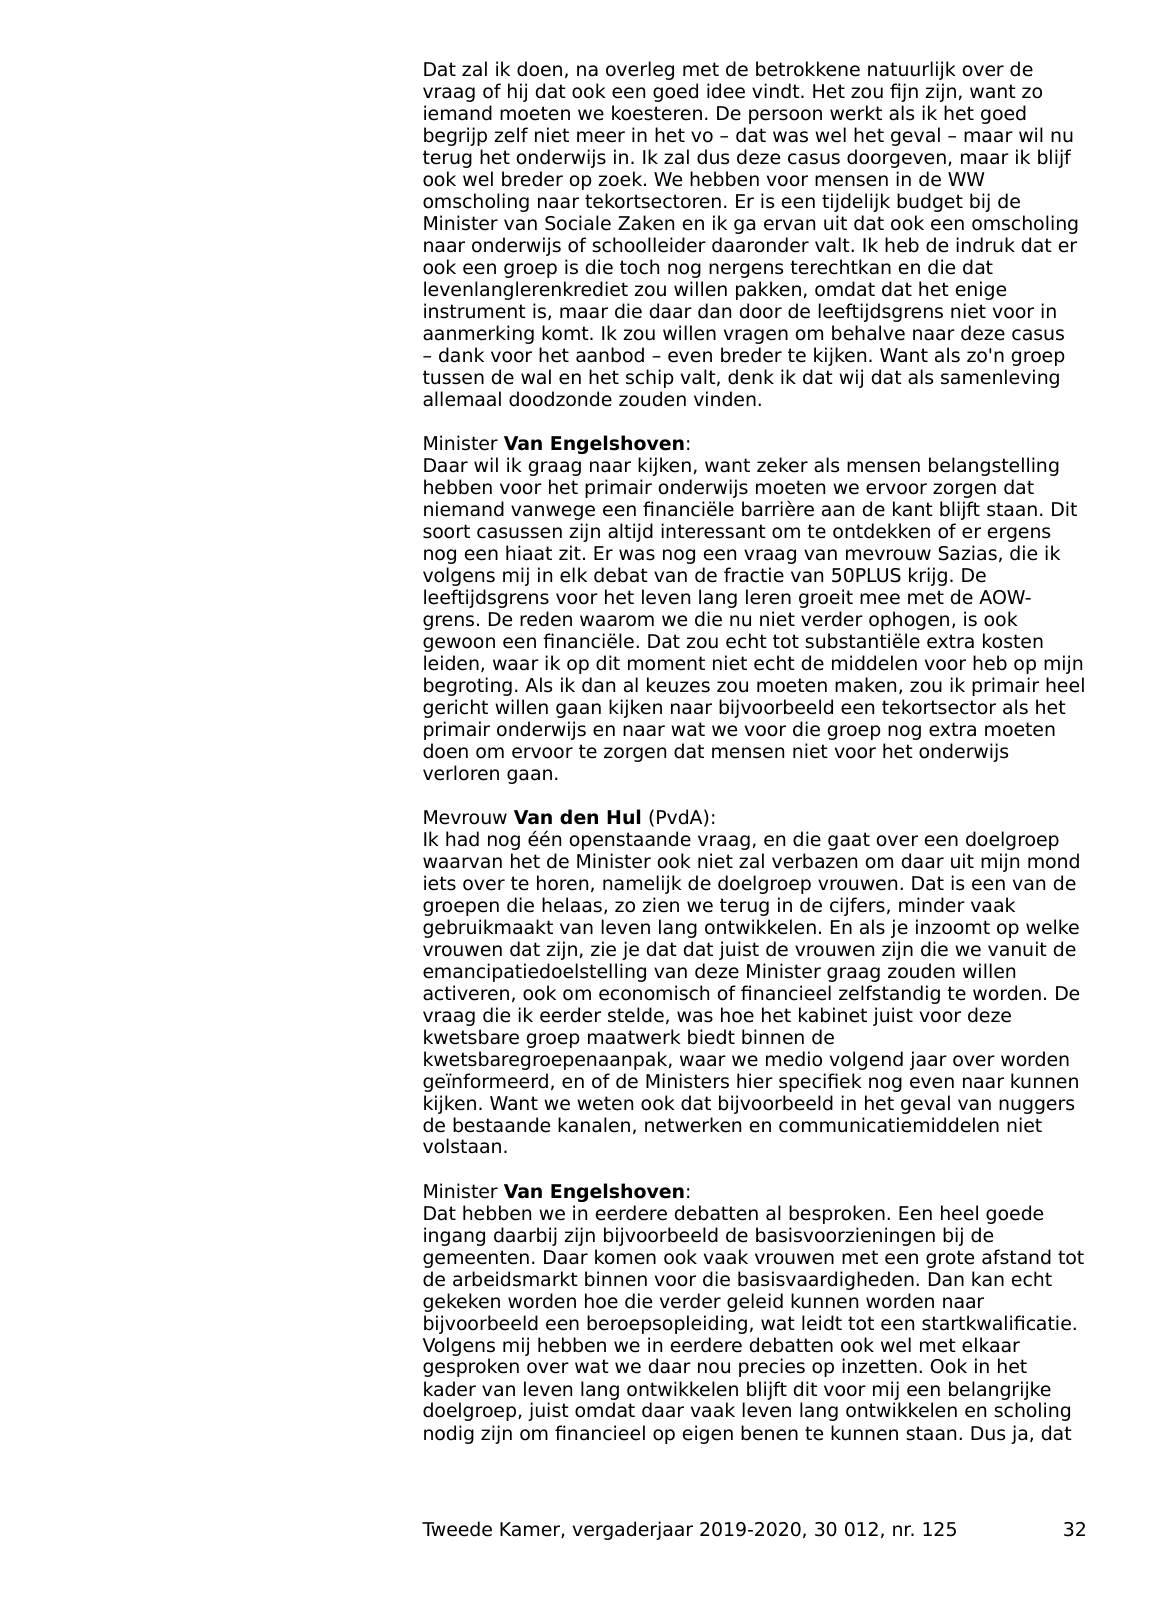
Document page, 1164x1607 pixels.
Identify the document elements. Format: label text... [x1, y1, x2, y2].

text Dat hebben we in eerdere debatten al besproken. Een heel goede ingang daarbij zijn bijvoorbeeld de basisvoorzieningen bij de gemeenten. Daar komen ook vaak vrouwen met een grote afstand tot de arbeidsmarkt binnen voor die basisvaardigheden. Dan kan echt gekeken worden hoe die verder geleid kunnen worden naar bijvoorbeeld een beroepsopleiding, wat leidt tot een startkwalificatie. Volgens mij hebben we in eerdere debatten ook wel met elkaar gesproken over wat we daar nou precies op inzetten. Ook in het kader van leven lang ontwikkelen blijft dit voor mij een belangrijke doelgroep, juist omdat daar vaak leven lang ontwikkelen en scholing nodig zijn om financieel op eigen benen te kunnen staan. Dus ja, dat [422, 1203, 1087, 1444]
text Minister Van Engelshoven: [422, 433, 1087, 455]
text Mevrouw Van den Hul (PvdA): [422, 807, 1087, 829]
text Minister Van Engelshoven: [422, 1181, 1087, 1203]
text Dat zal ik doen, na overleg met de betrokkene natuurlijk over de vraag of hij dat ook een goed idee vindt. Het zou fijn zijn, want zo iemand moeten we koesteren. De persoon werkt als ik het goed begrijp zelf niet meer in het vo – dat was wel het geval – maar wil nu terug het onderwijs in. Ik zal dus deze casus doorgeven, maar ik blijf ook wel breder op zoek. We hebben voor mensen in de WW omscholing naar tekortsectoren. Er is een tijdelijk budget bij de Minister van Sociale Zaken en ik ga ervan uit dat ook een omscholing naar onderwijs of schoolleider daaronder valt. Ik heb de indruk dat er ook een groep is die toch nog nergens terechtkan en die dat levenlanglerenkrediet zou willen pakken, omdat dat het enige instrument is, maar die daar dan door de leeftijdsgrens niet voor in aanmerking komt. Ik zou willen vragen om behalve naar deze casus – dank voor het aanbod – even breder te kijken. Want als zo'n groep tussen de wal en het schip valt, denk ik dat wij dat als samenleving allemaal doodzonde zouden vinden. [422, 59, 1087, 411]
text Daar wil ik graag naar kijken, want zeker als mensen belangstelling hebben voor het primair onderwijs moeten we ervoor zorgen dat niemand vanwege een financiële barrière aan de kant blijft staan. Dit soort casussen zijn altijd interessant om te ontdekken of er ergens nog een hiaat zit. Er was nog een vraag van mevrouw Sazias, die ik volgens mij in elk debat van de fractie van 50PLUS krijg. De leeftijdsgrens voor het leven lang leren groeit mee met de AOW-grens. De reden waarom we die nu niet verder ophogen, is ook gewoon een financiële. Dat zou echt tot substantiële extra kosten leiden, waar ik op dit moment niet echt de middelen voor heb op mijn begroting. Als ik dan al keuzes zou moeten maken, zou ik primair heel gericht willen gaan kijken naar bijvoorbeeld een tekortsector als het primair onderwijs en naar wat we voor die groep nog extra moeten doen om ervoor te zorgen dat mensen niet voor het onderwijs verloren gaan. [422, 455, 1087, 784]
text Ik had nog één openstaande vraag, en die gaat over een doelgroep waarvan het de Minister ook niet zal verbazen om daar uit mijn mond iets over te horen, namelijk de doelgroep vrouwen. Dat is een van de groepen die helaas, zo zien we terug in de cijfers, minder vaak gebruikmaakt van leven lang ontwikkelen. En als je inzoomt op welke vrouwen dat zijn, zie je dat dat juist de vrouwen zijn die we vanuit de emancipatiedoelstelling van deze Minister graag zouden willen activeren, ook om economisch of financieel zelfstandig te worden. De vraag die ik eerder stelde, was hoe het kabinet juist voor deze kwetsbare groep maatwerk biedt binnen de kwetsbaregroepenaanpak, waar we medio volgend jaar over worden geïnformeerd, en of de Ministers hier specifiek nog even naar kunnen kijken. Want we weten ook dat bijvoorbeeld in het geval van nuggers de bestaande kanalen, netwerken en communicatiemiddelen niet volstaan. [422, 829, 1087, 1158]
